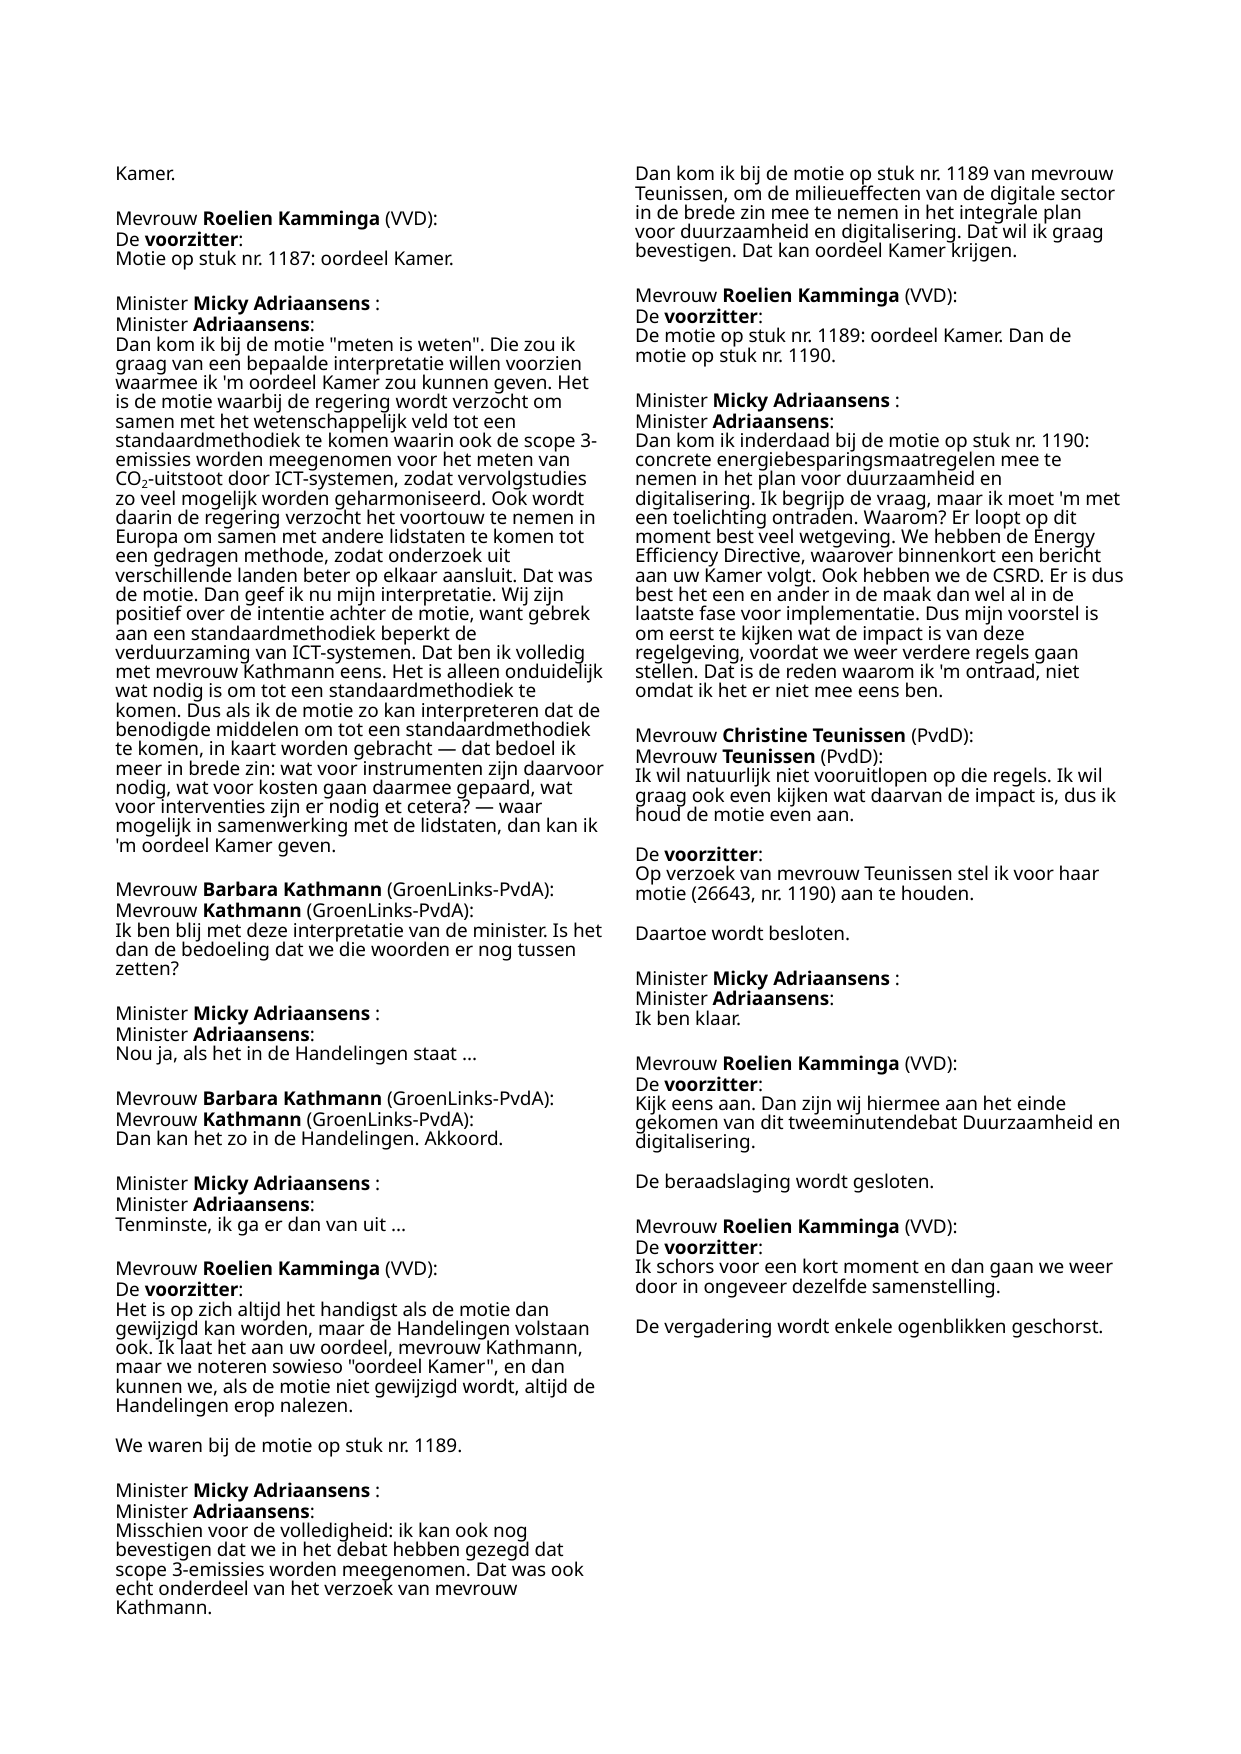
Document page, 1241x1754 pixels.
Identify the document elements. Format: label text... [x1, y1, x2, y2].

text Op verzoek van mevrouw Teunissen stel ik voor haar motie (26643, nr. 1190) aan te houden. [635, 865, 1125, 904]
text Dan kom ik inderdaad bij de motie op stuk nr. 1190: concrete energiebesparingsmaatregelen mee te nemen in het plan voor duurzaamheid en digitalisering. Ik begrijp de vraag, maar ik moet 'm met een toelichting ontraden. Waarom? Er loopt op dit moment best veel wetgeving. We hebben de Energy Efficiency Directive, waarover binnenkort een bericht aan uw Kamer volgt. Ook hebben we de CSRD. Er is dus best het een en ander in de maak dan wel al in de laatste fase voor implementatie. Dus mijn voorstel is om eerst te kijken wat de impact is van deze regelgeving, voordat we weer verdere regels gaan stellen. Dat is de reden waarom ik 'm ontraad, niet omdat ik het er niet mee eens ben. [635, 432, 1125, 702]
text De motie op stuk nr. 1189: oordeel Kamer. Dan de motie op stuk nr. 1190. [635, 327, 1125, 366]
text Minister Micky Adriaansens : [635, 965, 1125, 990]
text Dan kom ik bij de motie op stuk nr. 1189 van mevrouw Teunissen, om de milieueffecten van de digitale sector in de brede zin mee te nemen in het integrale plan voor duurzaamheid en digitalisering. Dat wil ik graag bevestigen. Dat kan oordeel Kamer krijgen. [635, 165, 1125, 262]
text Dan kom ik bij de motie "meten is weten". Die zou ik graag van een bepaalde interpretatie willen voorzien waarmee ik 'm oordeel Kamer zou kunnen geven. Het is de motie waarbij de regering wordt verzocht om samen met het wetenschappelijk veld tot een standaardmethodiek te komen waarin ook de scope 3-emissies worden meegenomen voor het meten van CO2-uitstoot door ICT-systemen, zodat vervolgstudies zo veel mogelijk worden geharmoniseerd. Ook wordt daarin de regering verzocht het voortouw te nemen in Europa om samen met andere lidstaten te komen tot een gedragen methode, zodat onderzoek uit verschillende landen beter op elkaar aansluit. Dat was de motie. Dan geef ik nu mijn interpretatie. Wij zijn positief over de intentie achter de motie, want gebrek aan een standaardmethodiek beperkt de verduurzaming van ICT-systemen. Dat ben ik volledig met mevrouw Kathmann eens. Het is alleen onduidelijk wat nodig is om tot een standaardmethodiek te komen. Dus als ik de motie zo kan interpreteren dat de benodigde middelen om tot een standaardmethodiek te komen, in kaart worden gebracht — dat bedoel ik meer in brede zin: wat voor instrumenten zijn daarvoor nodig, wat voor kosten gaan daarmee gepaard, wat voor interventies zijn er nodig et cetera? — waar mogelijk in samenwerking met de lidstaten, dan kan ik 'm oordeel Kamer geven. [115, 336, 605, 856]
text Ik wil natuurlijk niet vooruitlopen op die regels. Ik wil graag ook even kijken wat daarvan de impact is, dus ik houd de motie even aan. [635, 767, 1125, 825]
text Mevrouw Kathmann (GroenLinks-PvdA): [115, 902, 605, 922]
text We waren bij de motie op stuk nr. 1189. [115, 1437, 605, 1456]
text De vergadering wordt enkele ogenblikken geschorst. [635, 1318, 1125, 1337]
text Kijk eens aan. Dan zijn wij hiermee aan het einde gekomen van dit tweeminutendebat Duurzaamheid en digitalisering. [635, 1095, 1125, 1153]
text Kamer. [115, 165, 605, 184]
text De voorzitter: [635, 1076, 1125, 1095]
text Minister Micky Adriaansens : [115, 1171, 605, 1196]
text Het is op zich altijd het handigst als de motie dan gewijzigd kan worden, maar de Handelingen volstaan ook. Ik laat het aan uw oordeel, mevrouw Kathmann, maar we noteren sowieso "oordeel Kamer", en dan kunnen we, als de motie niet gewijzigd wordt, altijd de Handelingen erop nalezen. [115, 1301, 605, 1416]
text Minister Micky Adriaansens : [115, 1477, 605, 1503]
text Mevrouw Barbara Kathmann (GroenLinks-PvdA): [115, 1085, 605, 1111]
text De voorzitter: [635, 1239, 1125, 1258]
text Dan kan het zo in de Handelingen. Akkoord. [115, 1130, 605, 1150]
text Mevrouw Roelien Kamminga (VVD): [635, 1050, 1125, 1076]
text De voorzitter: [115, 1281, 605, 1301]
text De voorzitter: [635, 846, 1125, 865]
text Motie op stuk nr. 1187: oordeel Kamer. [115, 250, 605, 270]
text Minister Micky Adriaansens : [635, 387, 1125, 413]
text Minister Adriaansens: [115, 1503, 605, 1522]
text Minister Adriaansens: [115, 316, 605, 336]
text Minister Adriaansens: [635, 990, 1125, 1010]
text Mevrouw Barbara Kathmann (GroenLinks-PvdA): [115, 877, 605, 902]
text Mevrouw Roelien Kamminga (VVD): [635, 1213, 1125, 1239]
text Minister Micky Adriaansens : [115, 1000, 605, 1026]
text Minister Adriaansens: [115, 1026, 605, 1045]
text Mevrouw Christine Teunissen (PvdD): [635, 722, 1125, 748]
text Minister Adriaansens: [115, 1196, 605, 1216]
text De beraadslaging wordt gesloten. [635, 1173, 1125, 1193]
text Mevrouw Roelien Kamminga (VVD): [115, 205, 605, 231]
text Ik schors voor een kort moment en dan gaan we weer door in ongeveer dezelfde samenstelling. [635, 1258, 1125, 1297]
text Misschien voor de volledigheid: ik kan ook nog bevestigen dat we in het debat hebben gezegd dat scope 3-emissies worden meegenomen. Dat was ook echt onderdeel van het verzoek van mevrouw Kathmann. [115, 1522, 605, 1618]
text Minister Micky Adriaansens : [115, 291, 605, 316]
text Ik ben klaar. [635, 1010, 1125, 1029]
text Daartoe wordt besloten. [635, 924, 1125, 944]
text Mevrouw Kathmann (GroenLinks-PvdA): [115, 1111, 605, 1130]
text De voorzitter: [115, 231, 605, 250]
text Mevrouw Roelien Kamminga (VVD): [115, 1256, 605, 1281]
text Minister Adriaansens: [635, 413, 1125, 432]
text Nou ja, als het in de Handelingen staat ... [115, 1045, 605, 1064]
text Ik ben blij met deze interpretatie van de minister. Is het dan de bedoeling dat we die woorden er nog tussen zetten? [115, 922, 605, 979]
text Tenminste, ik ga er dan van uit ... [115, 1216, 605, 1235]
text De voorzitter: [635, 308, 1125, 327]
text Mevrouw Roelien Kamminga (VVD): [635, 282, 1125, 308]
text Mevrouw Teunissen (PvdD): [635, 748, 1125, 767]
